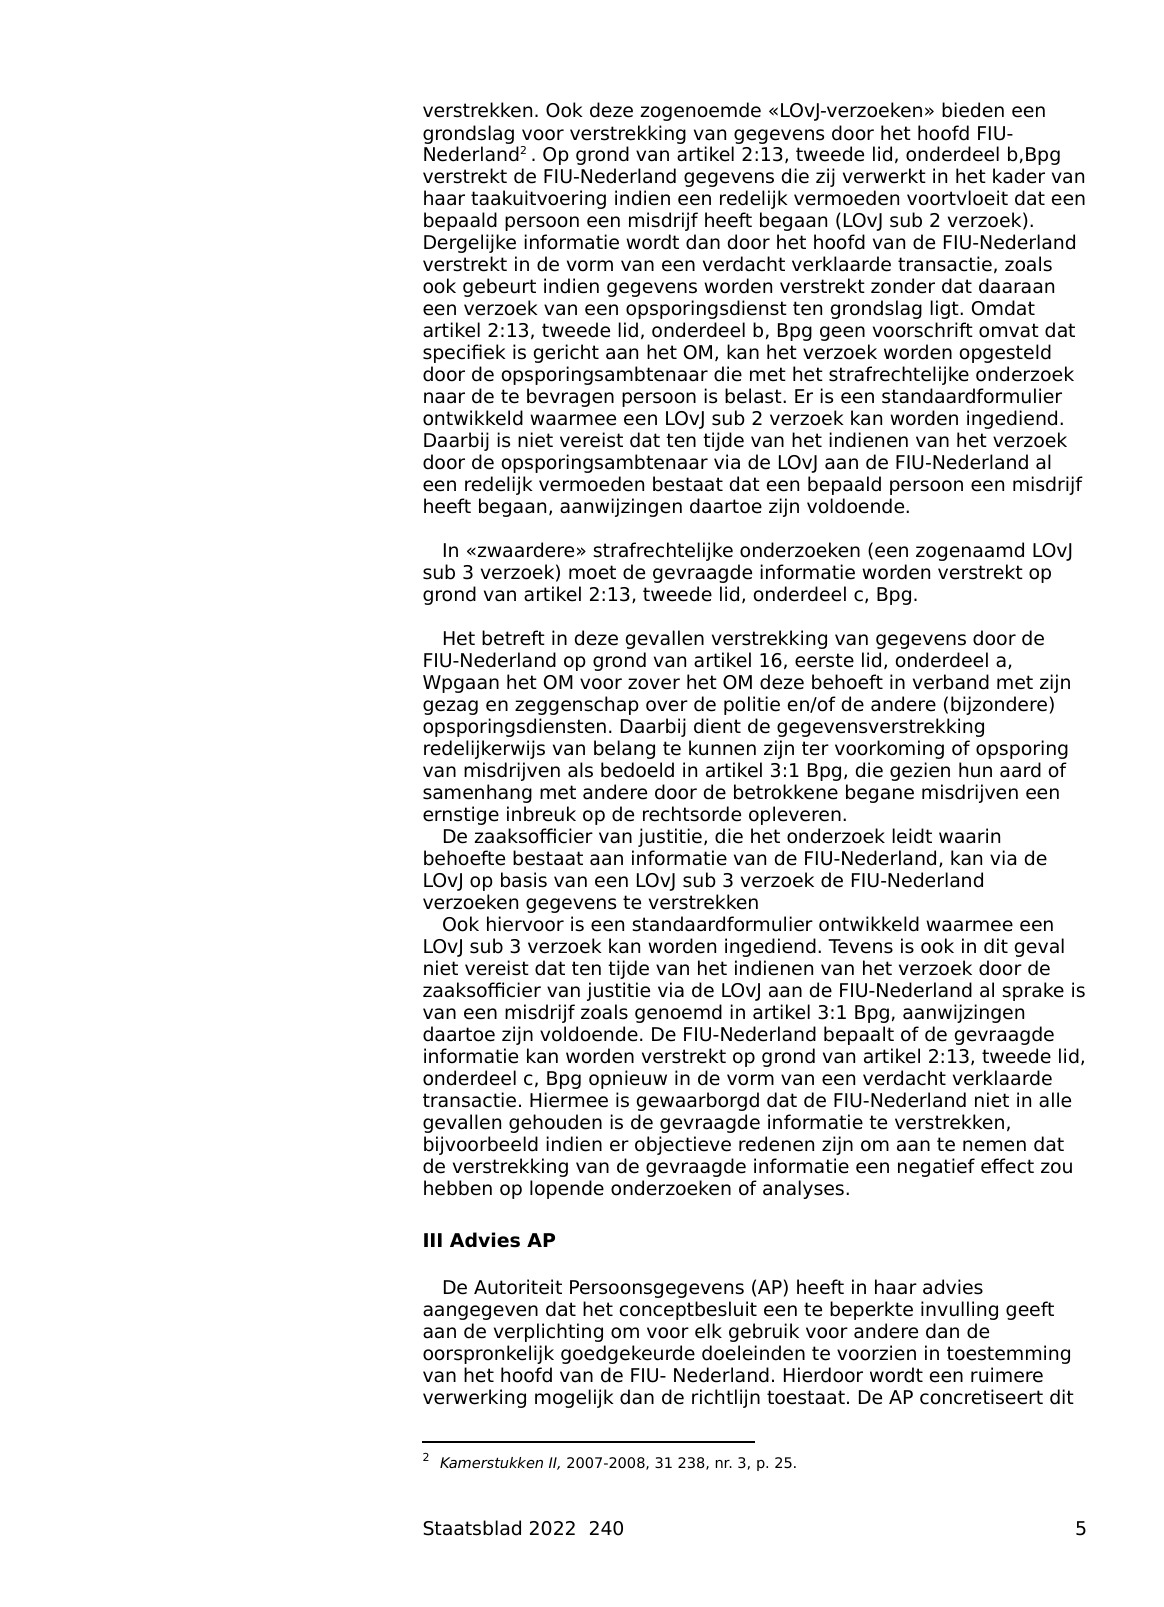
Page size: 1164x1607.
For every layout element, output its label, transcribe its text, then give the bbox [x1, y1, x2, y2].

text De Autoriteit Persoonsgegevens (AP) heeft in haar advies aangegeven dat het conceptbesluit een te beperkte invulling geeft aan de verplichting om voor elk gebruik voor andere dan de oorspronkelijk goedgekeurde doeleinden te voorzien in toestemming van het hoofd van de FIU- Nederland. Hierdoor wordt een ruimere verwerking mogelijk dan de richtlijn toestaat. De AP concretiseert dit [422, 1277, 1087, 1409]
text verstrekken. Ook deze zogenoemde «LOvJ-verzoeken» bieden een grondslag voor verstrekking van gegevens door het hoofd FIU-Nederland. Op grond van artikel 2:13, tweede lid, onderdeel b,Bpg verstrekt de FIU-Nederland gegevens die zij verwerkt in het kader van haar taakuitvoering indien een redelijk vermoeden voortvloeit dat een bepaald persoon een misdrijf heeft begaan (LOvJ sub 2 verzoek). Dergelijke informatie wordt dan door het hoofd van de FIU-Nederland verstrekt in de vorm van een verdacht verklaarde transactie, zoals ook gebeurt indien gegevens worden verstrekt zonder dat daaraan een verzoek van een opsporingsdienst ten grondslag ligt. Omdat artikel 2:13, tweede lid, onderdeel b, Bpg geen voorschrift omvat dat specifiek is gericht aan het OM, kan het verzoek worden opgesteld door de opsporingsambtenaar die met het strafrechtelijke onderzoek naar de te bevragen persoon is belast. Er is een standaardformulier ontwikkeld waarmee een LOvJ sub 2 verzoek kan worden ingediend. Daarbij is niet vereist dat ten tijde van het indienen van het verzoek door de opsporingsambtenaar via de LOvJ aan de FIU-Nederland al een redelijk vermoeden bestaat dat een bepaald persoon een misdrijf heeft begaan, aanwijzingen daartoe zijn voldoende. [422, 100, 1087, 518]
text Ook hiervoor is een standaardformulier ontwikkeld waarmee een LOvJ sub 3 verzoek kan worden ingediend. Tevens is ook in dit geval niet vereist dat ten tijde van het indienen van het verzoek door de zaaksofficier van justitie via de LOvJ aan de FIU-Nederland al sprake is van een misdrijf zoals genoemd in artikel 3:1 Bpg, aanwijzingen daartoe zijn voldoende. De FIU-Nederland bepaalt of de gevraagde informatie kan worden verstrekt op grond van artikel 2:13, tweede lid, onderdeel c, Bpg opnieuw in de vorm van een verdacht verklaarde transactie. Hiermee is gewaarborgd dat de FIU-Nederland niet in alle gevallen gehouden is de gevraagde informatie te verstrekken, bijvoorbeeld indien er objectieve redenen zijn om aan te nemen dat de verstrekking van de gevraagde informatie een negatief effect zou hebben op lopende onderzoeken of analyses. [422, 914, 1087, 1200]
text In «zwaardere» strafrechtelijke onderzoeken (een zogenaamd LOvJ sub 3 verzoek) moet de gevraagde informatie worden verstrekt op grond van artikel 2:13, tweede lid, onderdeel c, Bpg. [422, 540, 1087, 606]
subtitle III Advies AP [422, 1230, 1087, 1252]
text Kamerstukken II, 2007-2008, 31 238, nr. 3, p. 25. [422, 1451, 1087, 1473]
text De zaaksofficier van justitie, die het onderzoek leidt waarin behoefte bestaat aan informatie van de FIU-Nederland, kan via de LOvJ op basis van een LOvJ sub 3 verzoek de FIU-Nederland verzoeken gegevens te verstrekken [422, 826, 1087, 914]
text Het betreft in deze gevallen verstrekking van gegevens door de FIU-Nederland op grond van artikel 16, eerste lid, onderdeel a, Wpgaan het OM voor zover het OM deze behoeft in verband met zijn gezag en zeggenschap over de politie en/of de andere (bijzondere) opsporingsdiensten. Daarbij dient de gegevensverstrekking redelijkerwijs van belang te kunnen zijn ter voorkoming of opsporing van misdrijven als bedoeld in artikel 3:1 Bpg, die gezien hun aard of samenhang met andere door de betrokkene begane misdrijven een ernstige inbreuk op de rechtsorde opleveren. [422, 628, 1087, 826]
